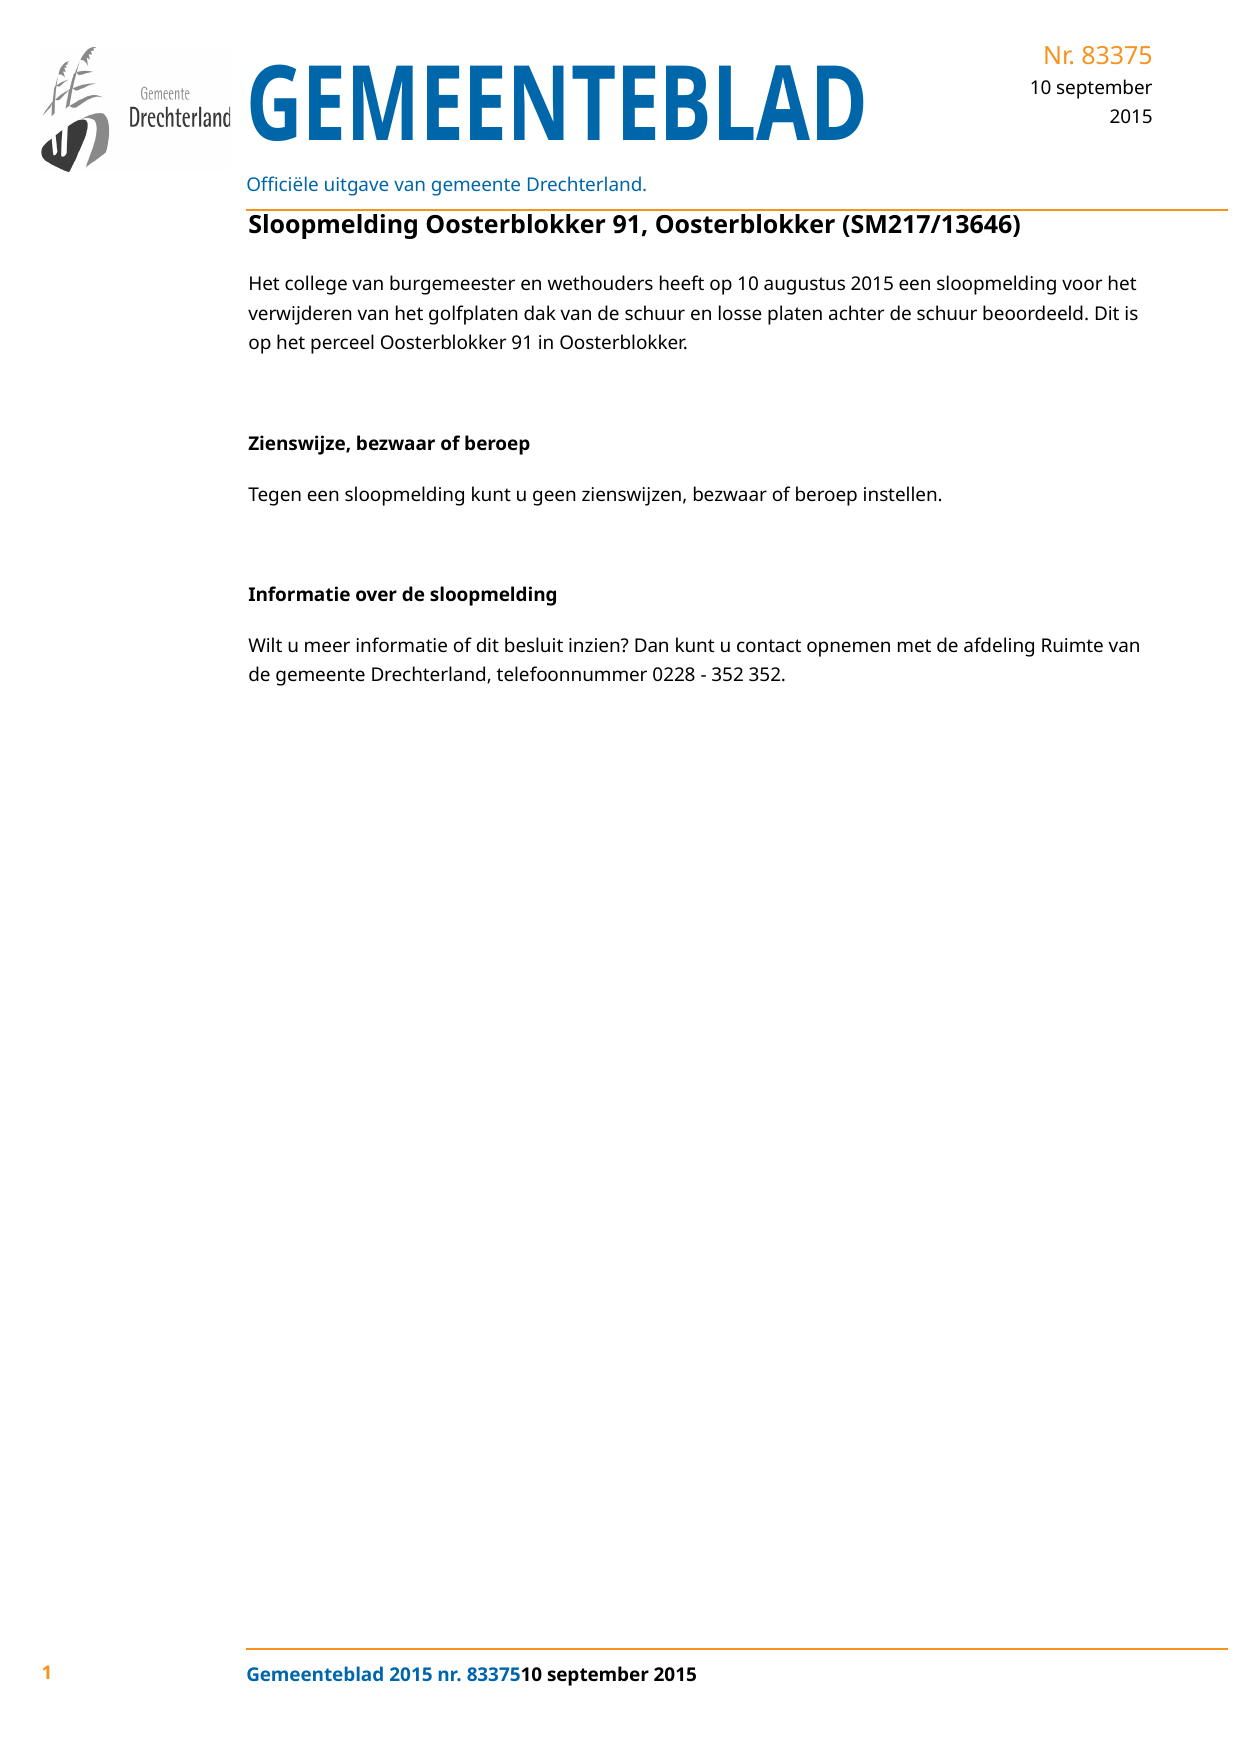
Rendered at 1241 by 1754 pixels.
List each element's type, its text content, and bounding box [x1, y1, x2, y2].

text Wilt u meer informatie of dit besluit inzien? Dan kunt u contact opnemen met de afdeling Ruimte van de gemeente Drechterland, telefoonnummer 0228 - 352 352. [248, 632, 1152, 687]
text Sloopmelding Oosterblokker 91, Oosterblokker (SM217/13646) [248, 211, 1152, 241]
text Zienswijze, bezwaar of beroep [248, 430, 1152, 456]
text Tegen een sloopmelding kunt u geen zienswijzen, bezwaar of beroep instellen. [248, 481, 1152, 506]
text Informatie over de sloopmelding [248, 582, 1152, 607]
text Het college van burgemeester en wethouders heeft op 10 augustus 2015 een sloopmelding voor het verwijderen van het golfplaten dak van de schuur en losse platen achter de schuur beoordeeld. Dit is op het perceel Oosterblokker 91 in Oosterblokker. [248, 270, 1152, 355]
picture [41, 47, 231, 172]
